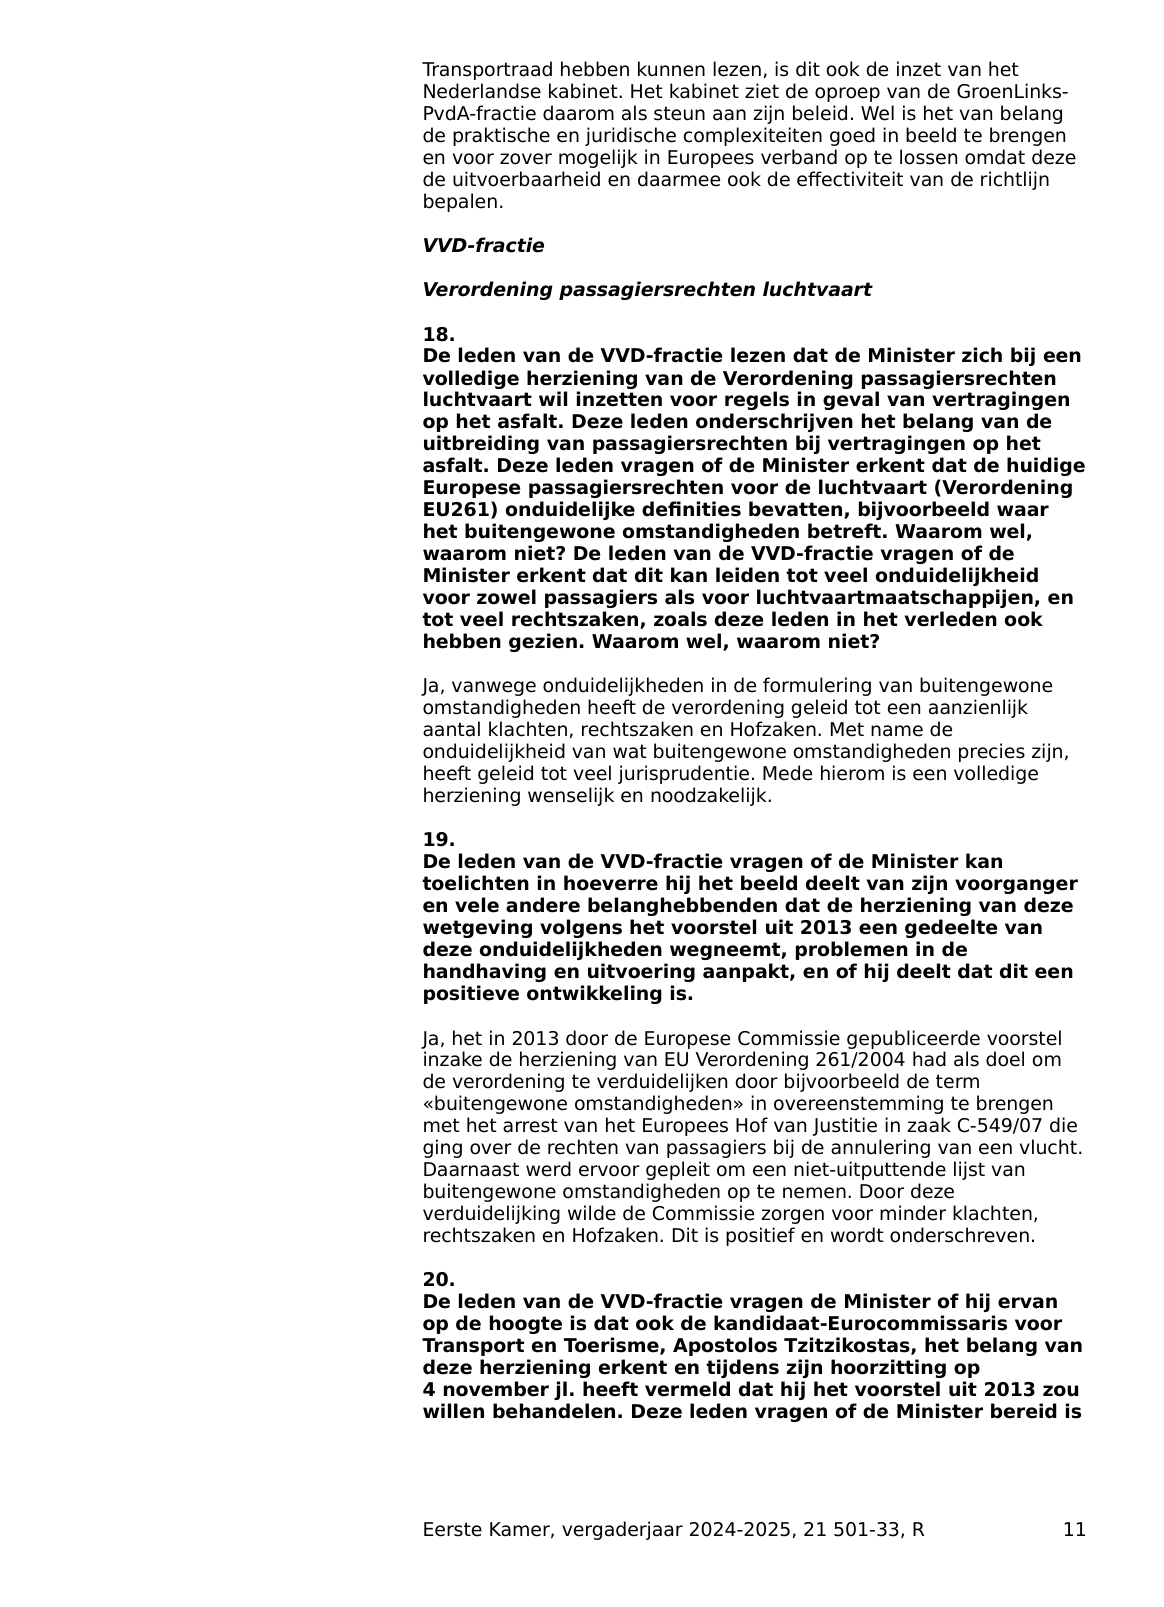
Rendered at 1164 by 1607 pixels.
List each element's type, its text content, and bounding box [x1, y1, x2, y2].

text De leden van de VVD-fractie vragen de Minister of hij ervan op de hoogte is dat ook de kandidaat-Eurocommissaris voor Transport en Toerisme, Apostolos Tzitzikostas, het belang van deze herziening erkent en tijdens zijn hoorzitting op 4 november jl. heeft vermeld dat hij het voorstel uit 2013 zou willen behandelen. Deze leden vragen of de Minister bereid is [422, 1291, 1087, 1423]
text Transportraad hebben kunnen lezen, is dit ook de inzet van het Nederlandse kabinet. Het kabinet ziet de oproep van de GroenLinks-PvdA-fractie daarom als steun aan zijn beleid. Wel is het van belang de praktische en juridische complexiteiten goed in beeld te brengen en voor zover mogelijk in Europees verband op te lossen omdat deze de uitvoerbaarheid en daarmee ook de effectiviteit van de richtlijn bepalen. [422, 59, 1087, 213]
text Ja, vanwege onduidelijkheden in de formulering van buitengewone omstandigheden heeft de verordening geleid tot een aanzienlijk aantal klachten, rechtszaken en Hofzaken. Met name de onduidelijkheid van wat buitengewone omstandigheden precies zijn, heeft geleid tot veel jurisprudentie. Mede hierom is een volledige herziening wenselijk en noodzakelijk. [422, 675, 1087, 807]
text 19. [422, 829, 1087, 851]
subtitle Verordening passagiersrechten luchtvaart [422, 279, 1087, 301]
text De leden van de VVD-fractie lezen dat de Minister zich bij een volledige herziening van de Verordening passagiersrechten luchtvaart wil inzetten voor regels in geval van vertragingen op het asfalt. Deze leden onderschrijven het belang van de uitbreiding van passagiersrechten bij vertragingen op het asfalt. Deze leden vragen of de Minister erkent dat de huidige Europese passagiersrechten voor de luchtvaart (Verordening EU261) onduidelijke definities bevatten, bijvoorbeeld waar het buitengewone omstandigheden betreft. Waarom wel, waarom niet? De leden van de VVD-fractie vragen of de Minister erkent dat dit kan leiden tot veel onduidelijkheid voor zowel passagiers als voor luchtvaartmaatschappijen, en tot veel rechtszaken, zoals deze leden in het verleden ook hebben gezien. Waarom wel, waarom niet? [422, 345, 1087, 653]
subtitle VVD-fractie [422, 235, 1087, 257]
text 20. [422, 1269, 1087, 1291]
text 18. [422, 323, 1087, 345]
text Ja, het in 2013 door de Europese Commissie gepubliceerde voorstel inzake de herziening van EU Verordening 261/2004 had als doel om de verordening te verduidelijken door bijvoorbeeld de term «buitengewone omstandigheden» in overeenstemming te brengen met het arrest van het Europees Hof van Justitie in zaak C-549/07 die ging over de rechten van passagiers bij de annulering van een vlucht. Daarnaast werd ervoor gepleit om een niet-uitputtende lijst van buitengewone omstandigheden op te nemen. Door deze verduidelijking wilde de Commissie zorgen voor minder klachten, rechtszaken en Hofzaken. Dit is positief en wordt onderschreven. [422, 1027, 1087, 1247]
text De leden van de VVD-fractie vragen of de Minister kan toelichten in hoeverre hij het beeld deelt van zijn voorganger en vele andere belanghebbenden dat de herziening van deze wetgeving volgens het voorstel uit 2013 een gedeelte van deze onduidelijkheden wegneemt, problemen in de handhaving en uitvoering aanpakt, en of hij deelt dat dit een positieve ontwikkeling is. [422, 851, 1087, 1005]
